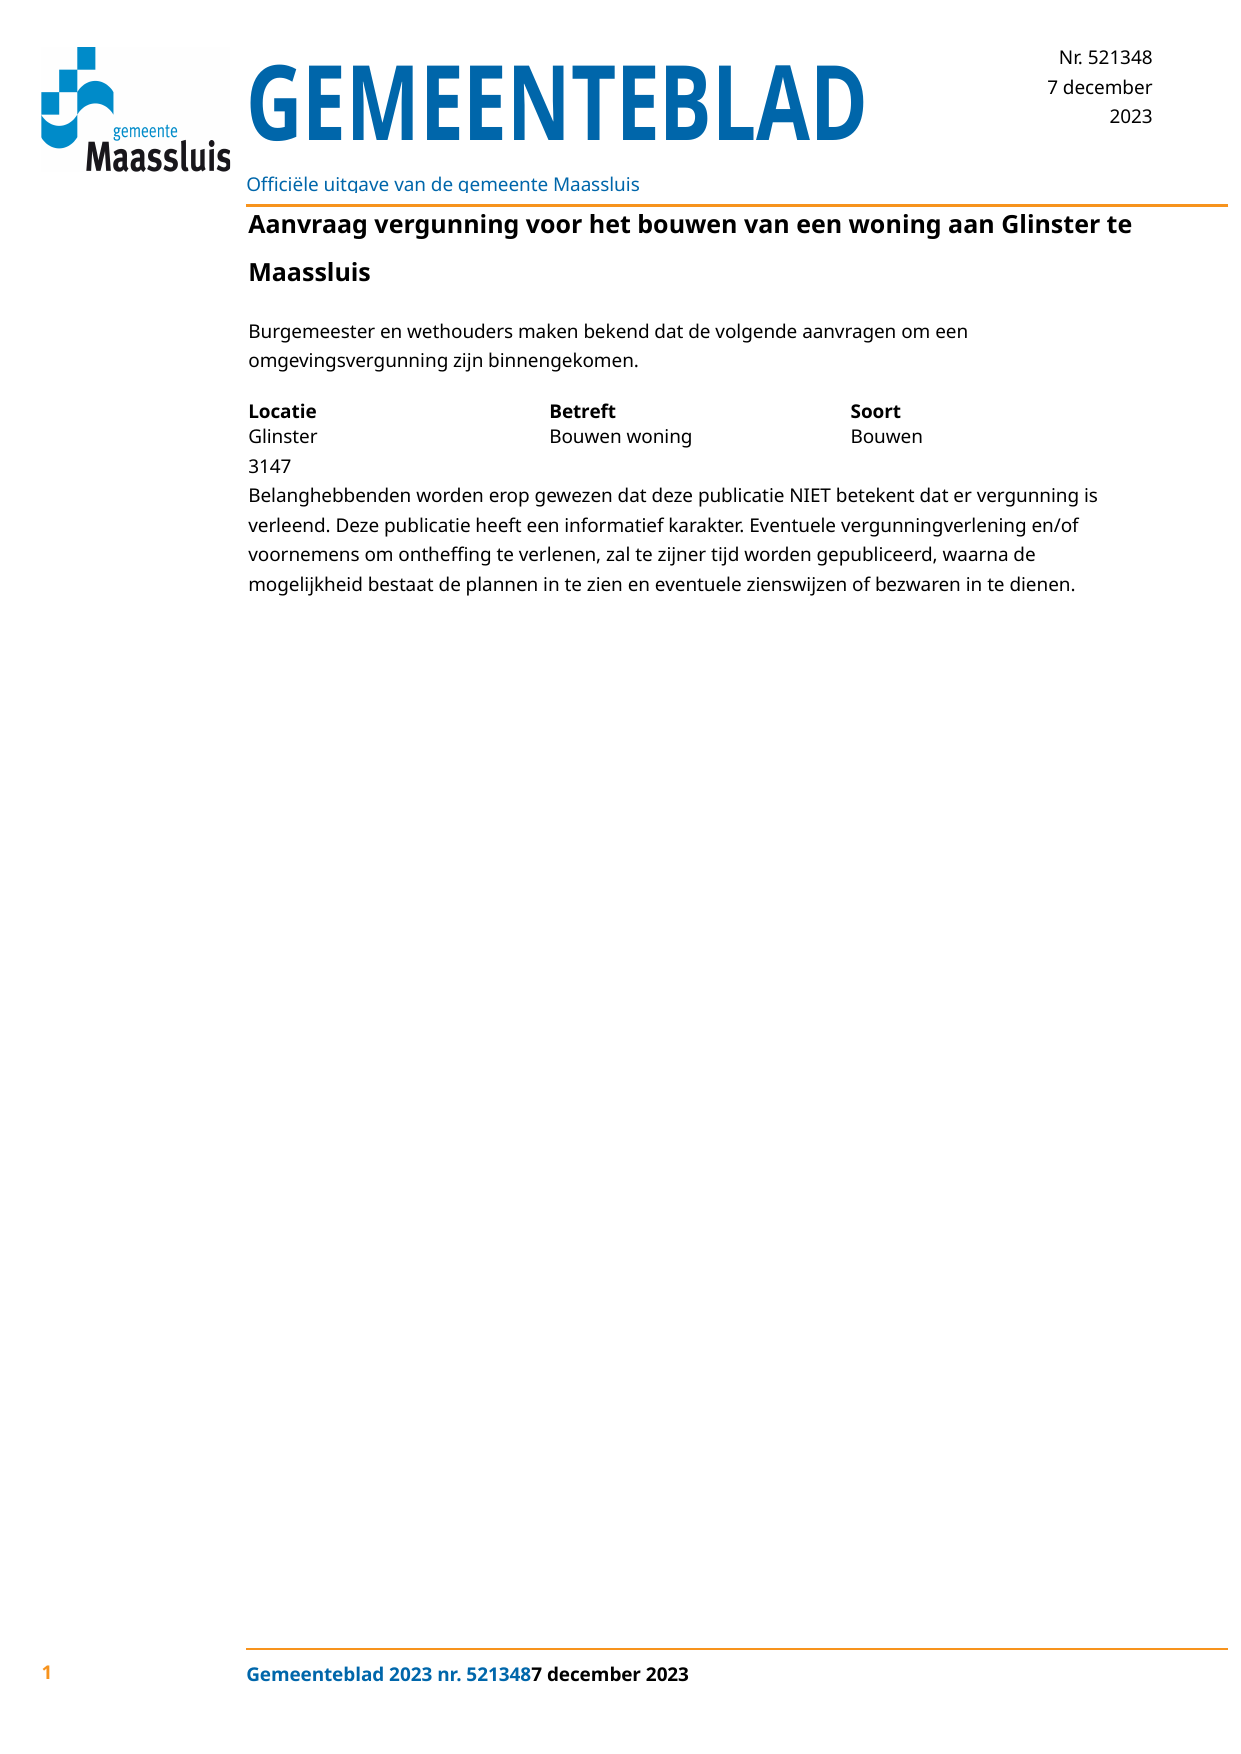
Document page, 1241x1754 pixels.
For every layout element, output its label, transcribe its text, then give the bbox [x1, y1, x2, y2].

text Burgemeester en wethouders maken bekend dat de volgende aanvragen om een omgevingsvergunning zijn binnengekomen. [248, 318, 1152, 373]
text Aanvraag vergunning voor het bouwen van een woning aan Glinster te Maassluis [248, 207, 1152, 288]
table_header Betreft [549, 398, 850, 424]
text Belanghebbenden worden erop gewezen dat deze publicatie NIET betekent dat er vergunning is verleend. Deze publicatie heeft een informatief karakter. Eventuele vergunningverlening en/of voornemens om ontheffing te verlenen, zal te zijner tijd worden gepubliceerd, waarna de mogelijkheid bestaat de plannen in te zien en eventuele zienswijzen of bezwaren in te dienen. [248, 482, 1152, 597]
table_cell Bouwen woning [549, 424, 850, 479]
table_cell Bouwen [850, 424, 1152, 479]
picture [41, 47, 77, 92]
table_cell Glinster 3147 [248, 424, 549, 479]
table_header Soort [850, 398, 1152, 424]
table_header Locatie [248, 398, 549, 424]
picture [41, 47, 231, 172]
